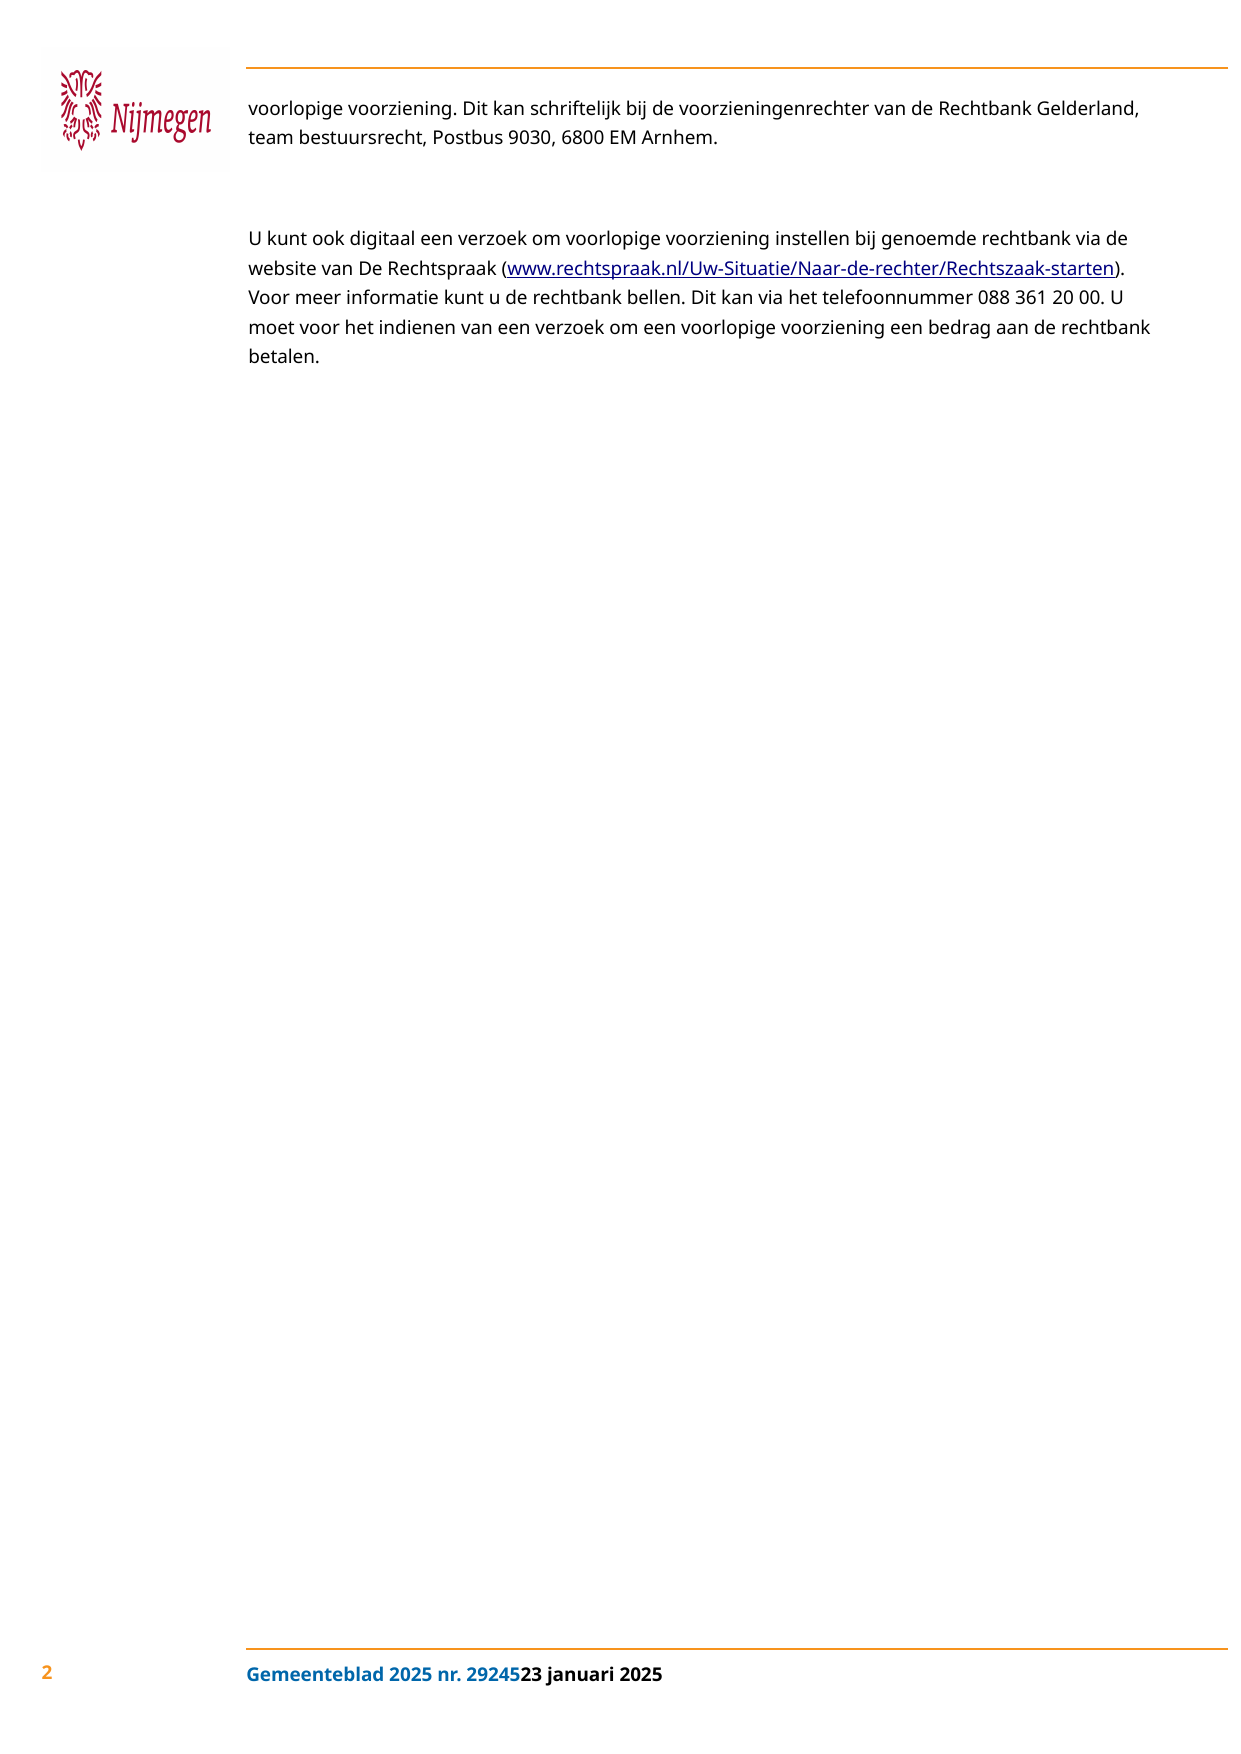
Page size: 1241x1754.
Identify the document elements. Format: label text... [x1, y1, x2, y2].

picture [41, 47, 231, 172]
text U kunt ook digitaal een verzoek om voorlopige voorziening instellen bij genoemde rechtbank via de website van De Rechtspraak (www.rechtspraak.nl/Uw-Situatie/Naar-de-rechter/Rechtszaak-starten). Voor meer informatie kunt u de rechtbank bellen. Dit kan via het telefoonnummer 088 361 20 00. U moet voor het indienen van een verzoek om een voorlopige voorziening een bedrag aan de rechtbank betalen. [248, 225, 1152, 369]
text voorlopige voorziening. Dit kan schriftelijk bij de voorzieningenrechter van de Rechtbank Gelderland, team bestuursrecht, Postbus 9030, 6800 EM Arnhem. [248, 95, 1152, 150]
